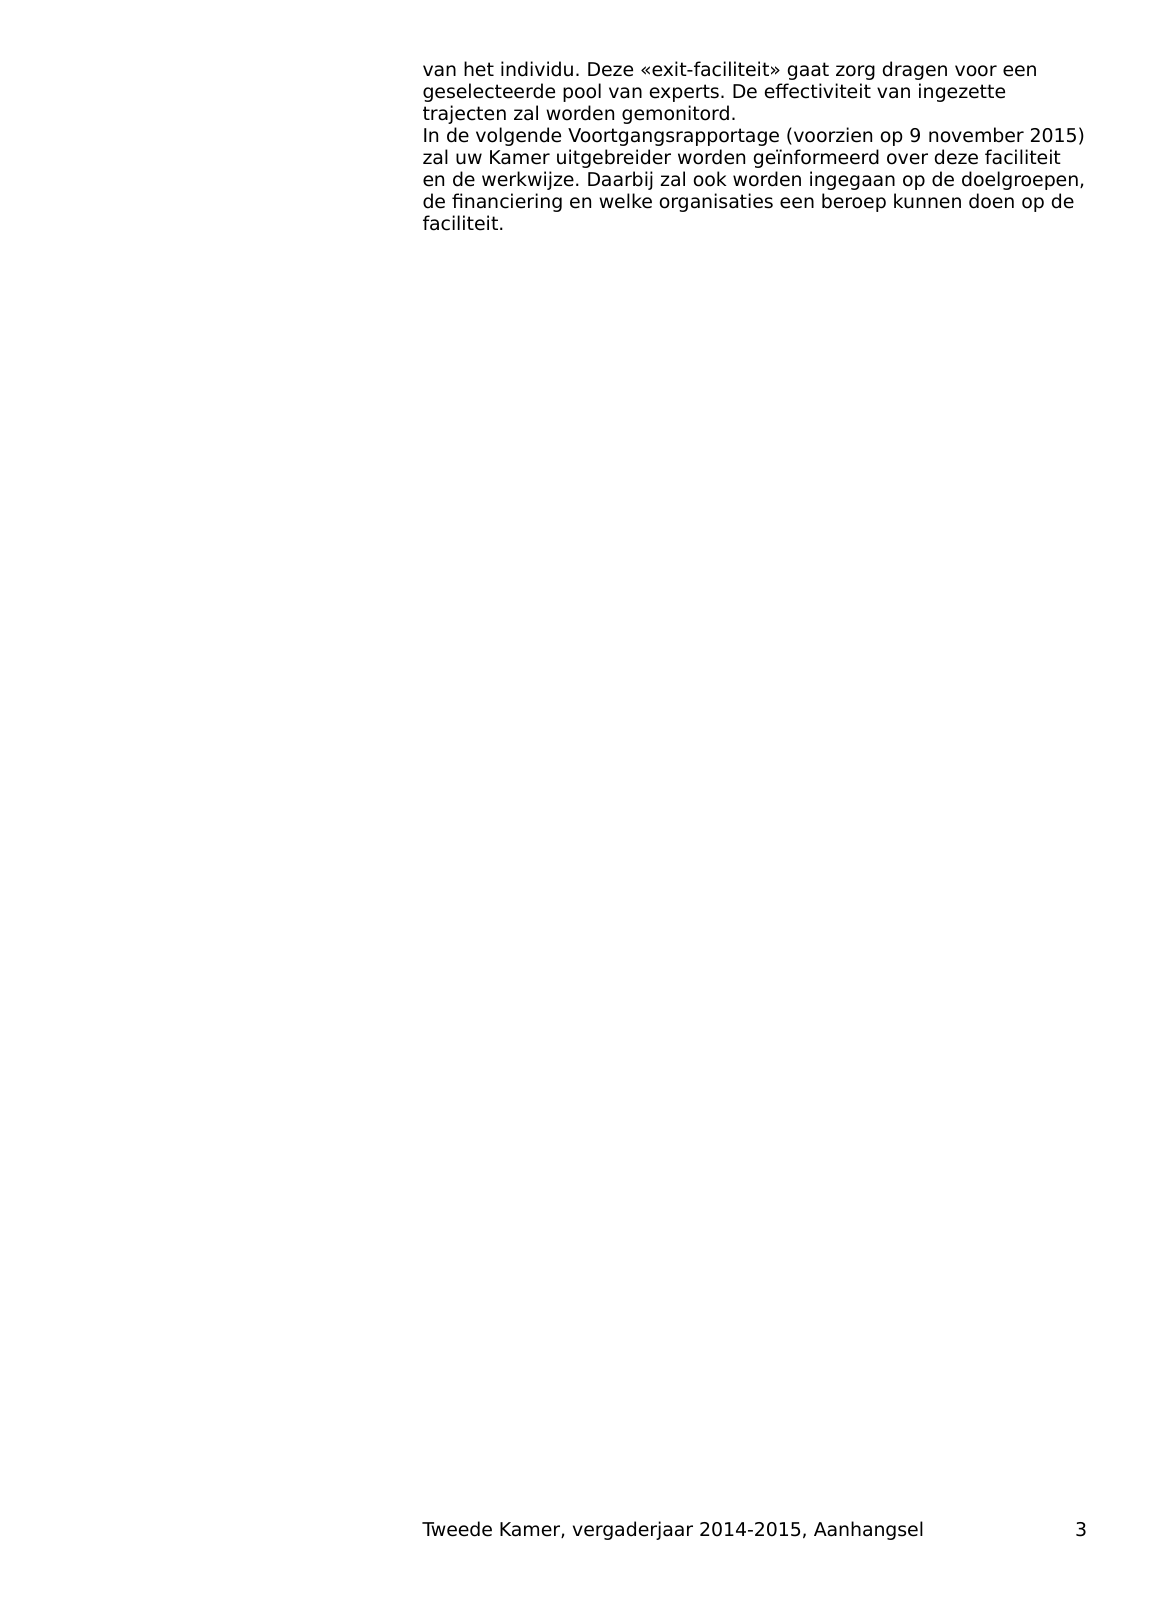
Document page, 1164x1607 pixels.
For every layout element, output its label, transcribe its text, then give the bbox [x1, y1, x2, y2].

text In de volgende Voortgangsrapportage (voorzien op 9 november 2015) zal uw Kamer uitgebreider worden geïnformeerd over deze faciliteit en de werkwijze. Daarbij zal ook worden ingegaan op de doelgroepen, de financiering en welke organisaties een beroep kunnen doen op de faciliteit. [422, 125, 1087, 235]
text van het individu. Deze «exit-faciliteit» gaat zorg dragen voor een geselecteerde pool van experts. De effectiviteit van ingezette trajecten zal worden gemonitord. [422, 59, 1087, 125]
